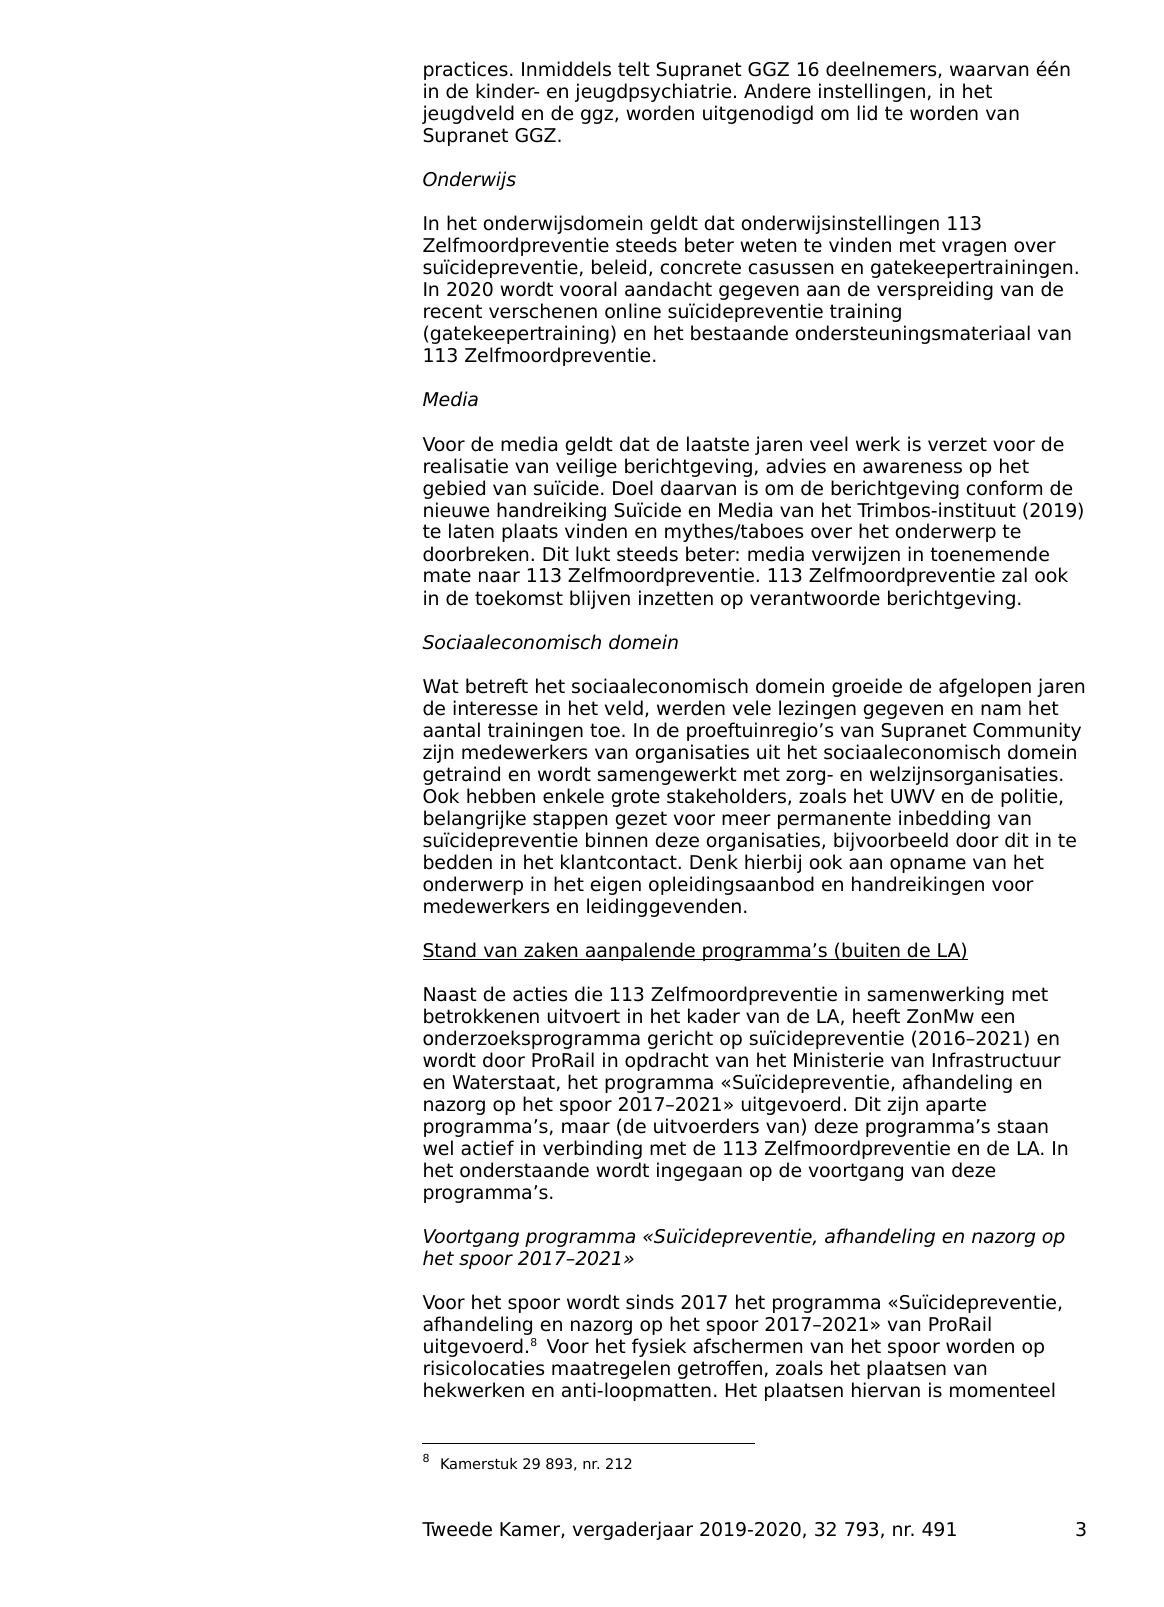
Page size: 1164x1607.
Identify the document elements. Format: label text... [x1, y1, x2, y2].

text In het onderwijsdomein geldt dat onderwijsinstellingen 113 Zelfmoordpreventie steeds beter weten te vinden met vragen over suïcidepreventie, beleid, concrete casussen en gatekeepertrainingen. In 2020 wordt vooral aandacht gegeven aan de verspreiding van de recent verschenen online suïcidepreventie training (gatekeepertraining) en het bestaande ondersteuningsmateriaal van 113 Zelfmoordpreventie. [422, 213, 1087, 367]
subtitle Sociaaleconomisch domein [422, 632, 1087, 653]
subtitle Onderwijs [422, 169, 1087, 191]
subtitle Media [422, 389, 1087, 411]
text Naast de acties die 113 Zelfmoordpreventie in samenwerking met betrokkenen uitvoert in het kader van de LA, heeft ZonMw een onderzoeksprogramma gericht op suïcidepreventie (2016–2021) en wordt door ProRail in opdracht van het Ministerie van Infrastructuur en Waterstaat, het programma «Suïcidepreventie, afhandeling en nazorg op het spoor 2017–2021» uitgevoerd. Dit zijn aparte programma’s, maar (de uitvoerders van) deze programma’s staan wel actief in verbinding met de 113 Zelfmoordpreventie en de LA. In het onderstaande wordt ingegaan op de voortgang van deze programma’s. [422, 984, 1087, 1204]
text Wat betreft het sociaaleconomisch domein groeide de afgelopen jaren de interesse in het veld, werden vele lezingen gegeven en nam het aantal trainingen toe. In de proeftuinregio’s van Supranet Community zijn medewerkers van organisaties uit het sociaaleconomisch domein getraind en wordt samengewerkt met zorg- en welzijnsorganisaties. Ook hebben enkele grote stakeholders, zoals het UWV en de politie, belangrijke stappen gezet voor meer permanente inbedding van suïcidepreventie binnen deze organisaties, bijvoorbeeld door dit in te bedden in het klantcontact. Denk hierbij ook aan opname van het onderwerp in het eigen opleidingsaanbod en handreikingen voor medewerkers en leidinggevenden. [422, 676, 1087, 917]
text Voor het spoor wordt sinds 2017 het programma «Suïcidepreventie, afhandeling en nazorg op het spoor 2017–2021» van ProRail uitgevoerd. Voor het fysiek afschermen van het spoor worden op risicolocaties maatregelen getroffen, zoals het plaatsen van hekwerken en anti-loopmatten. Het plaatsen hiervan is momenteel [422, 1292, 1087, 1402]
text Voor de media geldt dat de laatste jaren veel werk is verzet voor de realisatie van veilige berichtgeving, advies en awareness op het gebied van suïcide. Doel daarvan is om de berichtgeving conform de nieuwe handreiking Suïcide en Media van het Trimbos-instituut (2019) te laten plaats vinden en mythes/taboes over het onderwerp te doorbreken. Dit lukt steeds beter: media verwijzen in toenemende mate naar 113 Zelfmoordpreventie. 113 Zelfmoordpreventie zal ook in de toekomst blijven inzetten op verantwoorde berichtgeving. [422, 433, 1087, 609]
subtitle Voortgang programma «Suïcidepreventie, afhandeling en nazorg op het spoor 2017–2021» [422, 1226, 1087, 1270]
text Kamerstuk 29 893, nr. 212 [422, 1452, 1087, 1474]
text practices. Inmiddels telt Supranet GGZ 16 deelnemers, waarvan één in de kinder- en jeugdpsychiatrie. Andere instellingen, in het jeugdveld en de ggz, worden uitgenodigd om lid te worden van Supranet GGZ. [422, 59, 1087, 147]
subtitle Stand van zaken aanpalende programma’s (buiten de LA) [422, 940, 1087, 962]
